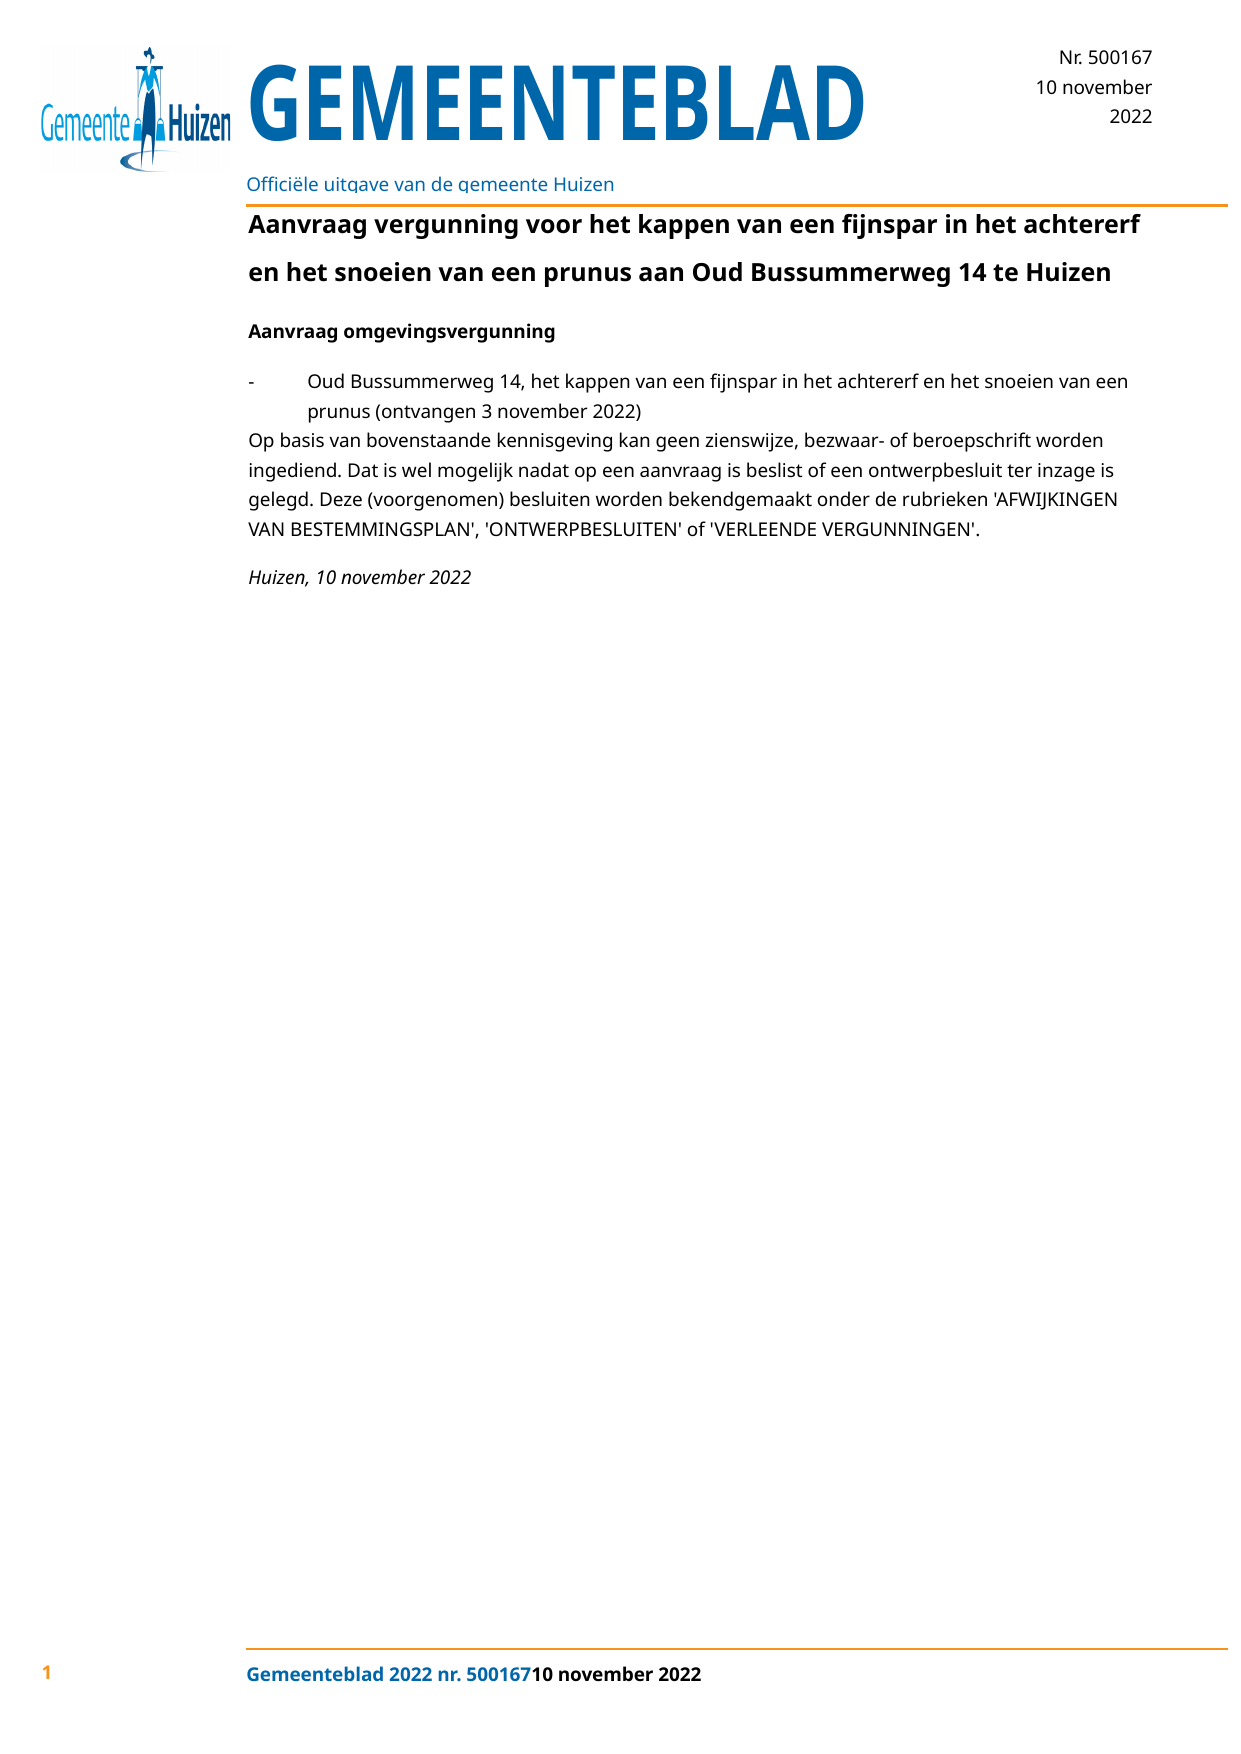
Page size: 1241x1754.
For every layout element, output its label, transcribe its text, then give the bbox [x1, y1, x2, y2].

picture [41, 47, 231, 172]
text Huizen, 10 november 2022 [248, 564, 1152, 590]
text Aanvraag vergunning voor het kappen van een fijnspar in het achtererf en het snoeien van een prunus aan Oud Bussummerweg 14 te Huizen [248, 207, 1152, 288]
list Oud Bussummerweg 14, het kappen van een fijnspar in het achtererf en het snoeien van een prunus (ontvangen 3 november 2022) [248, 368, 1152, 424]
text Aanvraag omgevingsvergunning [248, 318, 1152, 344]
text Op basis van bovenstaande kennisgeving kan geen zienswijze, bezwaar- of beroepschrift worden ingediend. Dat is wel mogelijk nadat op een aanvraag is beslist of een ontwerpbesluit ter inzage is gelegd. Deze (voorgenomen) besluiten worden bekendgemaakt onder de rubrieken 'AFWIJKINGEN VAN BESTEMMINGSPLAN', 'ONTWERPBESLUITEN' of 'VERLEENDE VERGUNNINGEN'. [248, 427, 1152, 542]
